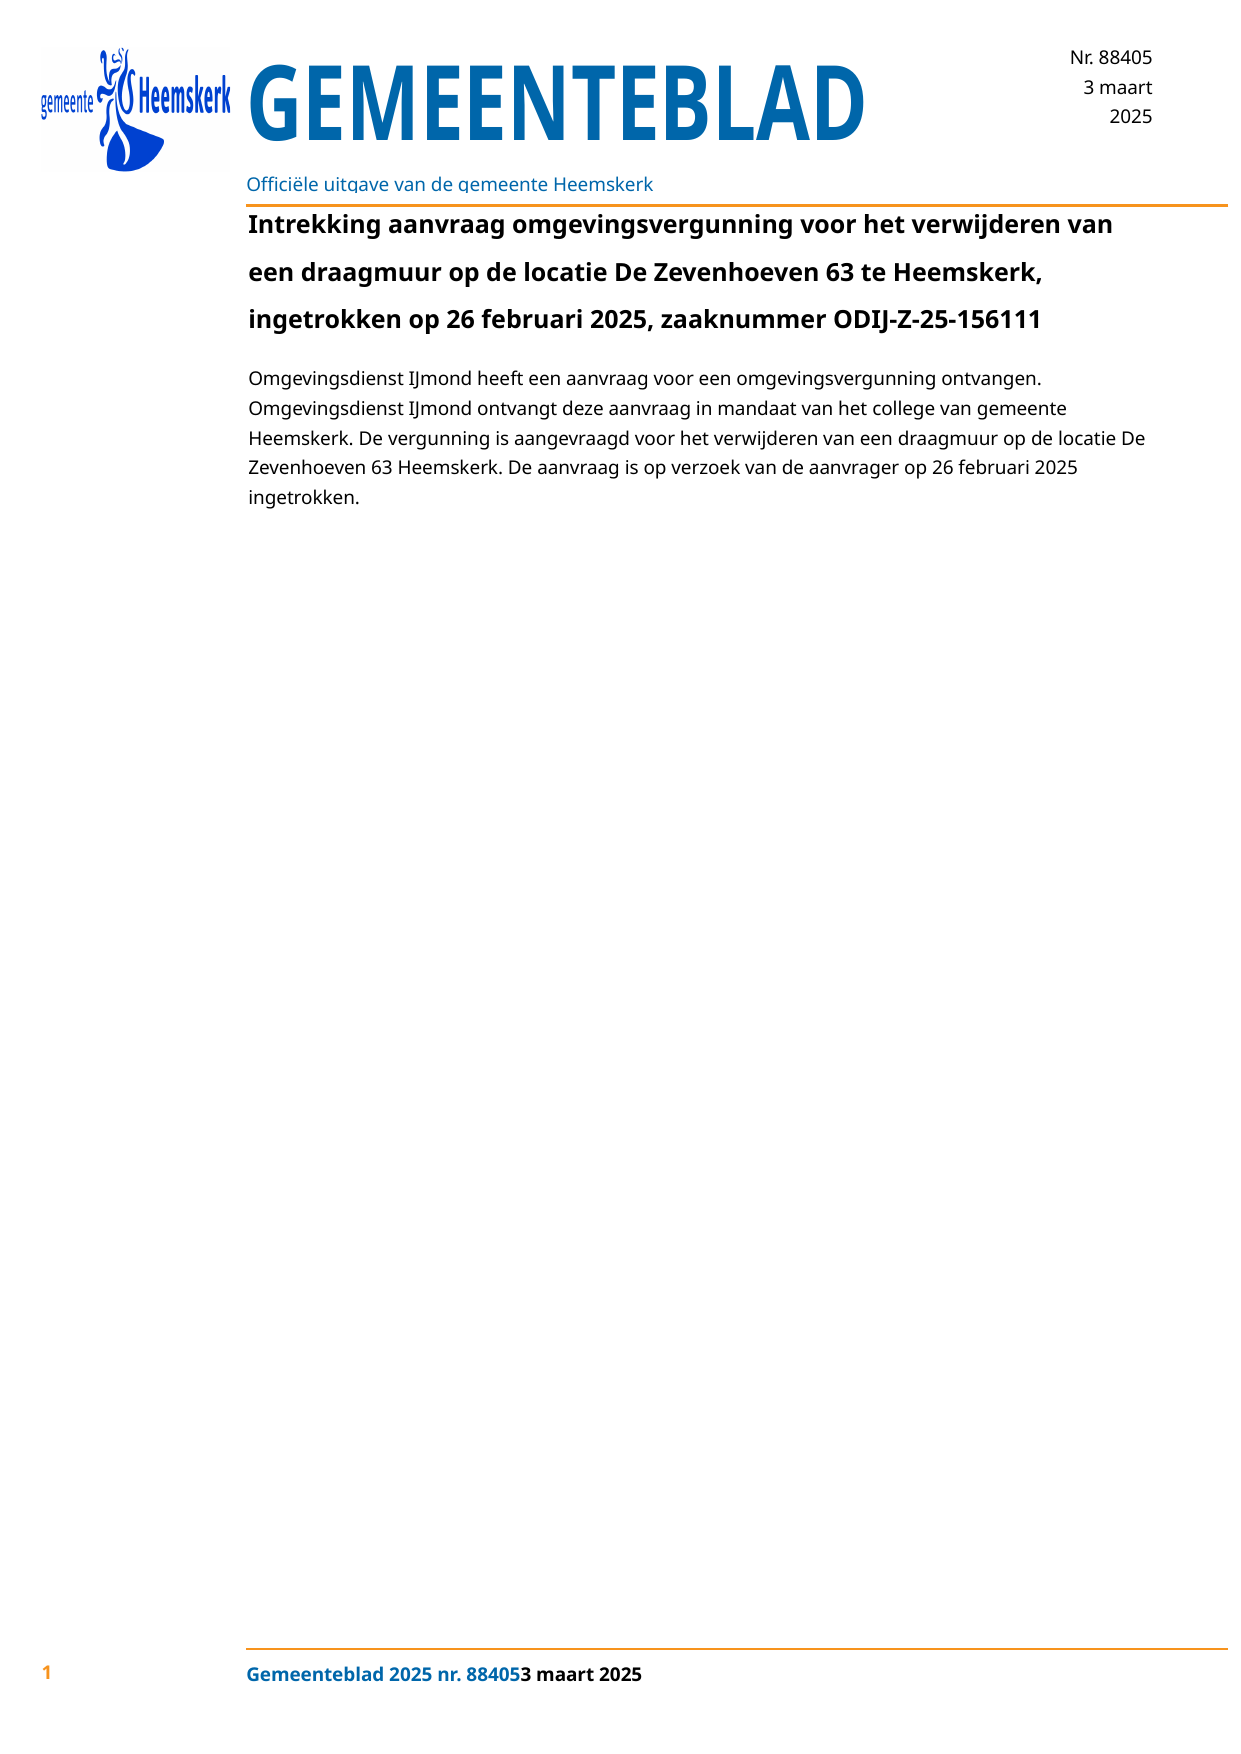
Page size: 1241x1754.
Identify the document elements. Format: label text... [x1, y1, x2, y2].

text Intrekking aanvraag omgevingsvergunning voor het verwijderen van een draagmuur op de locatie De Zevenhoeven 63 te Heemskerk, ingetrokken op 26 februari 2025, zaaknummer ODIJ-Z-25-156111 [248, 207, 1152, 336]
picture [41, 47, 231, 172]
text Omgevingsdienst IJmond heeft een aanvraag voor een omgevingsvergunning ontvangen. Omgevingsdienst IJmond ontvangt deze aanvraag in mandaat van het college van gemeente Heemskerk. De vergunning is aangevraagd voor het verwijderen van een draagmuur op de locatie De Zevenhoeven 63 Heemskerk. De aanvraag is op verzoek van de aanvrager op 26 februari 2025 ingetrokken. [248, 366, 1152, 509]
